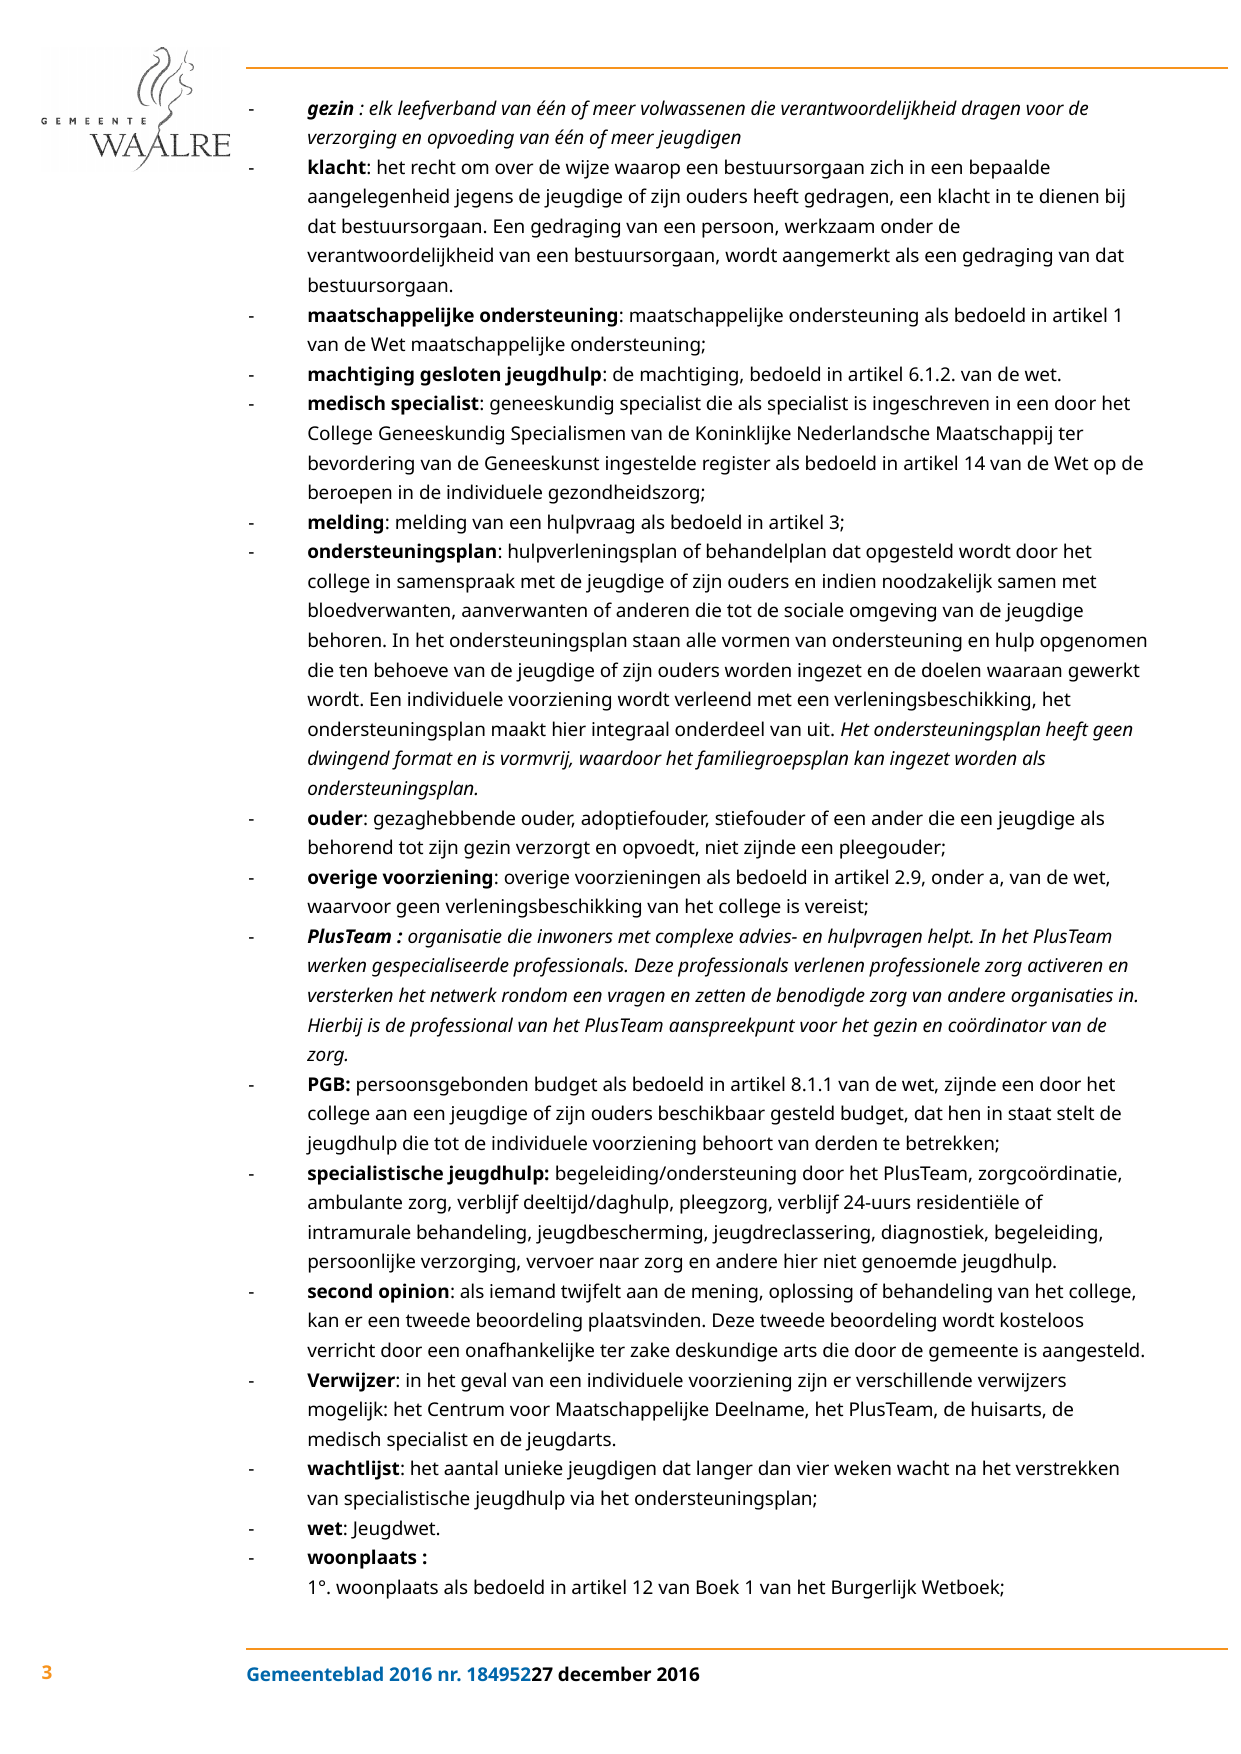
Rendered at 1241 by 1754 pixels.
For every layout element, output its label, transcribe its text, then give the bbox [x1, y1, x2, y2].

list woonplaats : [248, 1544, 1152, 1570]
list medisch specialist: geneeskundig specialist die als specialist is ingeschreven in een door het College Geneeskundig Specialismen van de Koninklijke Nederlandsche Maatschappij ter bevordering van de Geneeskunst ingestelde register als bedoeld in artikel 14 van de Wet op de beroepen in de individuele gezondheidszorg; [248, 391, 1152, 505]
list wet: Jeugdwet. [248, 1515, 1152, 1541]
list PGB: persoonsgebonden budget als bedoeld in artikel 8.1.1 van de wet, zijnde een door het college aan een jeugdige of zijn ouders beschikbaar gesteld budget, dat hen in staat stelt de jeugdhulp die tot de individuele voorziening behoort van derden te betrekken; [248, 1071, 1152, 1156]
list klacht: het recht om over de wijze waarop een bestuursorgaan zich in een bepaalde aangelegenheid jegens de jeugdige of zijn ouders heeft gedragen, een klacht in te dienen bij dat bestuursorgaan. Een gedraging van een persoon, werkzaam onder de verantwoordelijkheid van een bestuursorgaan, wordt aangemerkt als een gedraging van dat bestuursorgaan. [248, 154, 1152, 298]
list specialistische jeugdhulp: begeleiding/ondersteuning door het PlusTeam, zorgcoördinatie, ambulante zorg, verblijf deeltijd/daghulp, pleegzorg, verblijf 24-uurs residentiële of intramurale behandeling, jeugdbescherming, jeugdreclassering, diagnostiek, begeleiding, persoonlijke verzorging, vervoer naar zorg en andere hier niet genoemde jeugdhulp. [248, 1160, 1152, 1274]
list overige voorziening: overige voorzieningen als bedoeld in artikel 2.9, onder a, van de wet, waarvoor geen verleningsbeschikking van het college is vereist; [248, 864, 1152, 919]
picture [41, 47, 231, 172]
list ouder: gezaghebbende ouder, adoptiefouder, stiefouder of een ander die een jeugdige als behorend tot zijn gezin verzorgt en opvoedt, niet zijnde een pleegouder; [248, 805, 1152, 860]
list gezin : elk leefverband van één of meer volwassenen die verantwoordelijkheid dragen voor de verzorging en opvoeding van één of meer jeugdigen [248, 95, 1152, 150]
list maatschappelijke ondersteuning: maatschappelijke ondersteuning als bedoeld in artikel 1 van de Wet maatschappelijke ondersteuning; [248, 302, 1152, 357]
list PlusTeam : organisatie die inwoners met complexe advies- en hulpvragen helpt. In het PlusTeam werken gespecialiseerde professionals. Deze professionals verlenen professionele zorg activeren en versterken het netwerk rondom een vragen en zetten de benodigde zorg van andere organisaties in. Hierbij is de professional van het PlusTeam aanspreekpunt voor het gezin en coördinator van de zorg. [248, 923, 1152, 1067]
list Verwijzer: in het geval van een individuele voorziening zijn er verschillende verwijzers mogelijk: het Centrum voor Maatschappelijke Deelname, het PlusTeam, de huisarts, de medisch specialist en de jeugdarts. [248, 1367, 1152, 1452]
list melding: melding van een hulpvraag als bedoeld in artikel 3; [248, 509, 1152, 535]
list wachtlijst: het aantal unieke jeugdigen dat langer dan vier weken wacht na het verstrekken van specialistische jeugdhulp via het ondersteuningsplan; [248, 1456, 1152, 1511]
list second opinion: als iemand twijfelt aan de mening, oplossing of behandeling van het college, kan er een tweede beoordeling plaatsvinden. Deze tweede beoordeling wordt kosteloos verricht door een onafhankelijke ter zake deskundige arts die door de gemeente is aangesteld. [248, 1278, 1152, 1363]
list machtiging gesloten jeugdhulp: de machtiging, bedoeld in artikel 6.1.2. van de wet. [248, 361, 1152, 387]
list 1°. woonplaats als bedoeld in artikel 12 van Boek 1 van het Burgerlijk Wetboek; [248, 1574, 1152, 1600]
list ondersteuningsplan: hulpverleningsplan of behandelplan dat opgesteld wordt door het college in samenspraak met de jeugdige of zijn ouders en indien noodzakelijk samen met bloedverwanten, aanverwanten of anderen die tot de sociale omgeving van de jeugdige behoren. In het ondersteuningsplan staan alle vormen van ondersteuning en hulp opgenomen die ten behoeve van de jeugdige of zijn ouders worden ingezet en de doelen waaraan gewerkt wordt. Een individuele voorziening wordt verleend met een verleningsbeschikking, het ondersteuningsplan maakt hier integraal onderdeel van uit. Het ondersteuningsplan heeft geen dwingend format en is vormvrij, waardoor het familiegroepsplan kan ingezet worden als ondersteuningsplan. [248, 538, 1152, 801]
